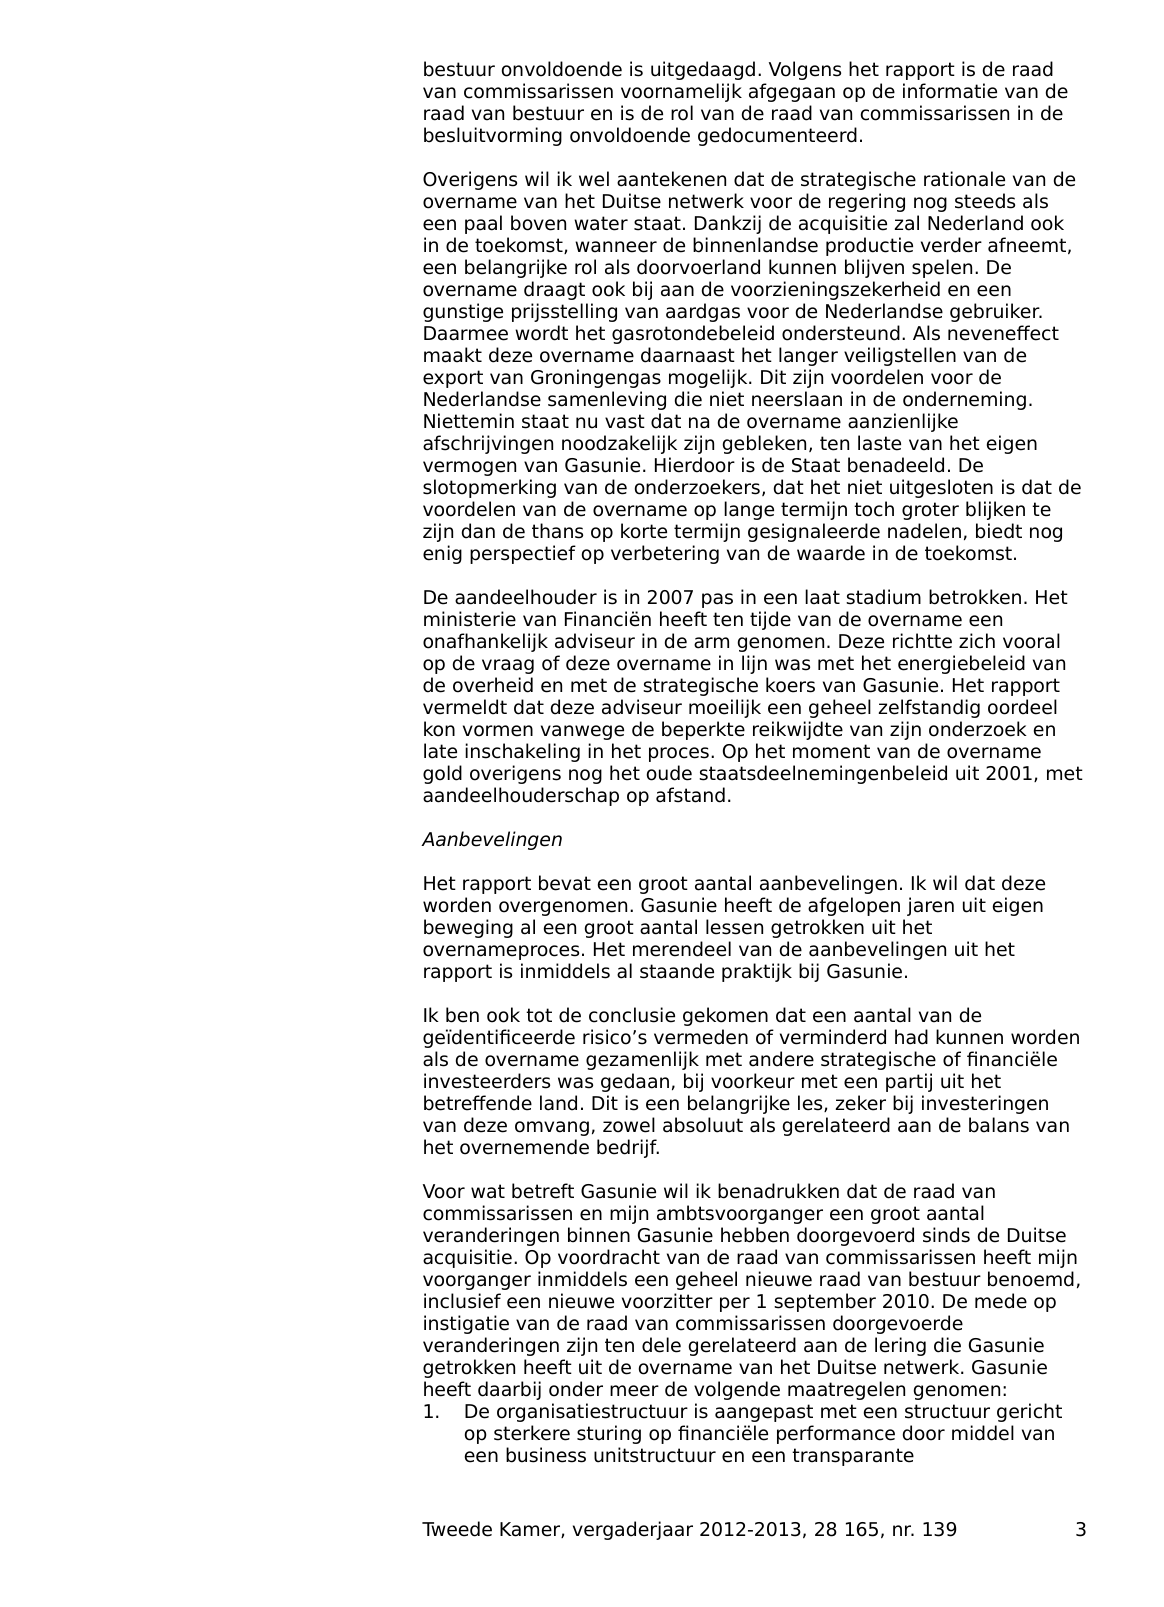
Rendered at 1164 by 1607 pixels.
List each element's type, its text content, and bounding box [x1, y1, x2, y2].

text Ik ben ook tot de conclusie gekomen dat een aantal van de geïdentificeerde risico’s vermeden of verminderd had kunnen worden als de overname gezamenlijk met andere strategische of financiële investeerders was gedaan, bij voorkeur met een partij uit het betreffende land. Dit is een belangrijke les, zeker bij investeringen van deze omvang, zowel absoluut als gerelateerd aan de balans van het overnemende bedrijf. [422, 1005, 1087, 1159]
text De aandeelhouder is in 2007 pas in een laat stadium betrokken. Het ministerie van Financiën heeft ten tijde van de overname een onafhankelijk adviseur in de arm genomen. Deze richtte zich vooral op de vraag of deze overname in lijn was met het energiebeleid van de overheid en met de strategische koers van Gasunie. Het rapport vermeldt dat deze adviseur moeilijk een geheel zelfstandig oordeel kon vormen vanwege de beperkte reikwijdte van zijn onderzoek en late inschakeling in het proces. Op het moment van de overname gold overigens nog het oude staatsdeelnemingenbeleid uit 2001, met aandeelhouderschap op afstand. [422, 587, 1087, 807]
text bestuur onvoldoende is uitgedaagd. Volgens het rapport is de raad van commissarissen voornamelijk afgegaan op de informatie van de raad van bestuur en is de rol van de raad van commissarissen in de besluitvorming onvoldoende gedocumenteerd. [422, 59, 1087, 147]
text Overigens wil ik wel aantekenen dat de strategische rationale van de overname van het Duitse netwerk voor de regering nog steeds als een paal boven water staat. Dankzij de acquisitie zal Nederland ook in de toekomst, wanneer de binnenlandse productie verder afneemt, een belangrijke rol als doorvoerland kunnen blijven spelen. De overname draagt ook bij aan de voorzieningszekerheid en een gunstige prijsstelling van aardgas voor de Nederlandse gebruiker. Daarmee wordt het gasrotondebeleid ondersteund. Als neveneffect maakt deze overname daarnaast het langer veiligstellen van de export van Groningengas mogelijk. Dit zijn voordelen voor de Nederlandse samenleving die niet neerslaan in de onderneming. Niettemin staat nu vast dat na de overname aanzienlijke afschrijvingen noodzakelijk zijn gebleken, ten laste van het eigen vermogen van Gasunie. Hierdoor is de Staat benadeeld. De slotopmerking van de onderzoekers, dat het niet uitgesloten is dat de voordelen van de overname op lange termijn toch groter blijken te zijn dan de thans op korte termijn gesignaleerde nadelen, biedt nog enig perspectief op verbetering van de waarde in de toekomst. [422, 169, 1087, 565]
subtitle Aanbevelingen [422, 829, 1087, 851]
text Voor wat betreft Gasunie wil ik benadrukken dat de raad van commissarissen en mijn ambtsvoorganger een groot aantal veranderingen binnen Gasunie hebben doorgevoerd sinds de Duitse acquisitie. Op voordracht van de raad van commissarissen heeft mijn voorganger inmiddels een geheel nieuwe raad van bestuur benoemd, inclusief een nieuwe voorzitter per 1 september 2010. De mede op instigatie van de raad van commissarissen doorgevoerde veranderingen zijn ten dele gerelateerd aan de lering die Gasunie getrokken heeft uit de overname van het Duitse netwerk. Gasunie heeft daarbij onder meer de volgende maatregelen genomen: [422, 1181, 1087, 1401]
text 1. De organisatiestructuur is aangepast met een structuur gericht op sterkere sturing op financiële performance door middel van een business unitstructuur en een transparante [422, 1401, 1087, 1467]
text Het rapport bevat een groot aantal aanbevelingen. Ik wil dat deze worden overgenomen. Gasunie heeft de afgelopen jaren uit eigen beweging al een groot aantal lessen getrokken uit het overnameproces. Het merendeel van de aanbevelingen uit het rapport is inmiddels al staande praktijk bij Gasunie. [422, 873, 1087, 983]
